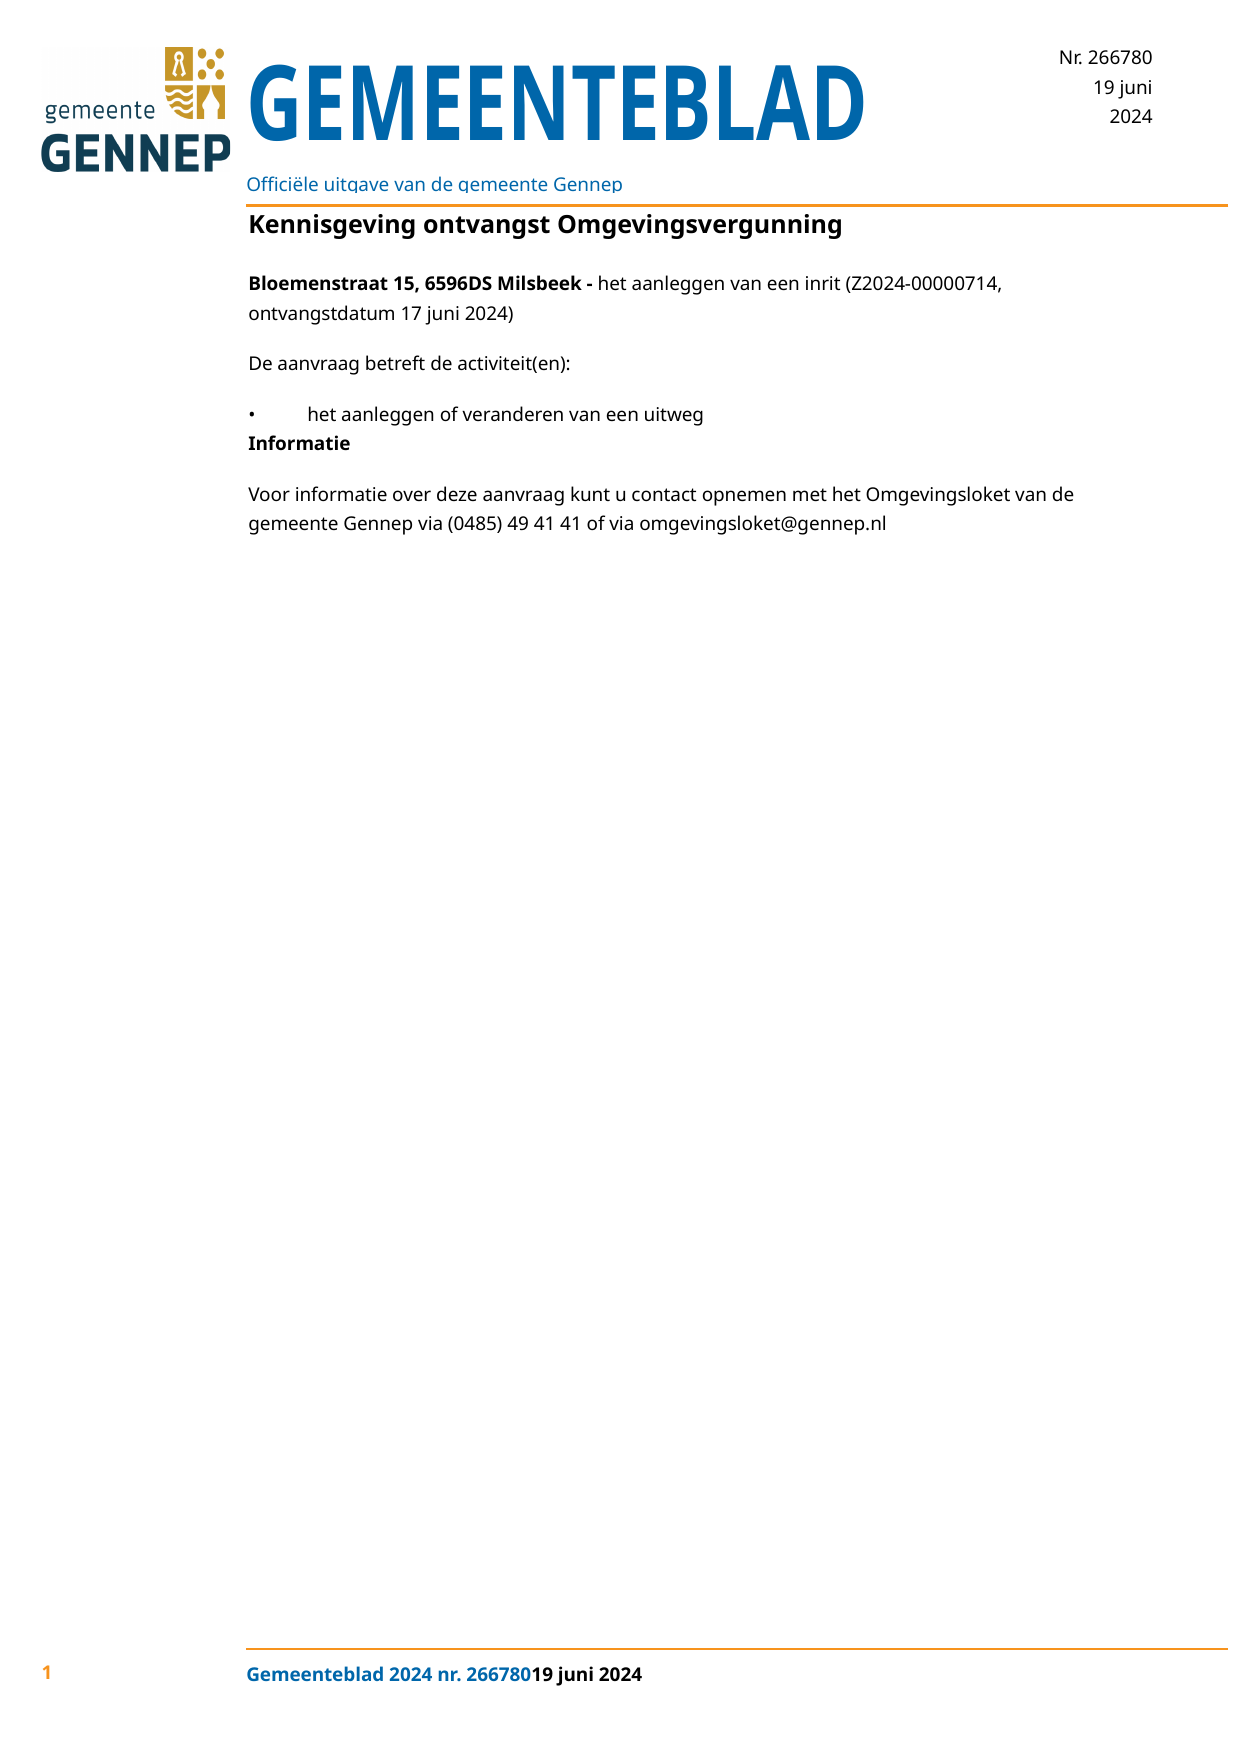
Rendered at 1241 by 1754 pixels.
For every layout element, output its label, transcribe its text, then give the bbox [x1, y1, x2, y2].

text Voor informatie over deze aanvraag kunt u contact opnemen met het Omgevingsloket van de gemeente Gennep via (0485) 49 41 41 of via omgevingsloket@gennep.nl [248, 481, 1152, 536]
text Informatie [248, 430, 1152, 456]
text De aanvraag betreft de activiteit(en): [248, 350, 1152, 376]
text Bloemenstraat 15, 6596DS Milsbeek - het aanleggen van een inrit (Z2024-00000714, ontvangstdatum 17 juni 2024) [248, 270, 1152, 326]
list het aanleggen of veranderen van een uitweg [248, 401, 1152, 426]
picture [41, 47, 231, 172]
text Kennisgeving ontvangst Omgevingsvergunning [248, 207, 1152, 241]
